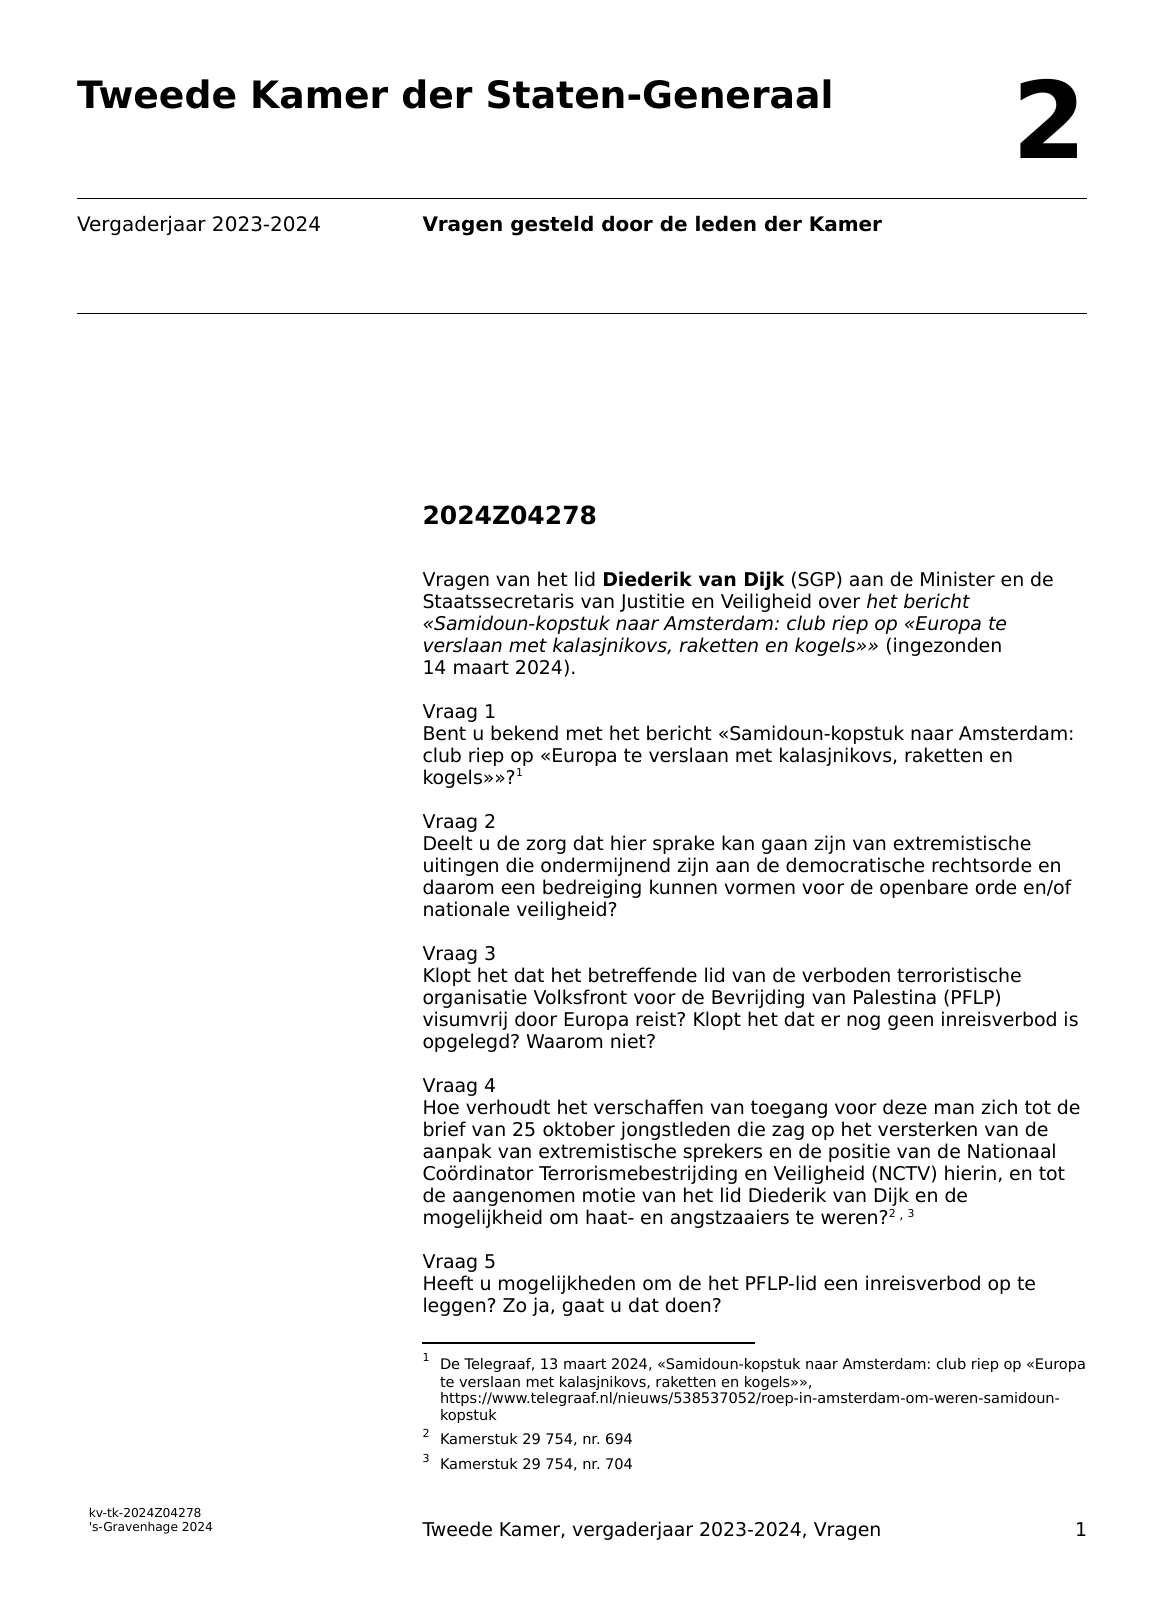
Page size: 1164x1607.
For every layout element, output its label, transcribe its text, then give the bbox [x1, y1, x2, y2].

text Klopt het dat het betreffende lid van de verboden terroristische organisatie Volksfront voor de Bevrijding van Palestina (PFLP) visumvrij door Europa reist? Klopt het dat er nog geen inreisverbod is opgelegd? Waarom niet? [422, 965, 1087, 1053]
text Vraag 1 [422, 701, 1087, 723]
text kv-tk-2024Z04278 [88, 1506, 323, 1520]
text 2024Z04278 [422, 501, 1087, 531]
text Heeft u mogelijkheden om de het PFLP-lid een inreisverbod op te leggen? Zo ja, gaat u dat doen? [422, 1273, 1087, 1317]
table_header 2 [886, 59, 1087, 198]
text De Telegraaf, 13 maart 2024, «Samidoun-kopstuk naar Amsterdam: club riep op «Europa te verslaan met kalasjnikovs, raketten en kogels»», https://www.telegraaf.nl/nieuws/538537052/roep-in-amsterdam-om-weren-samidoun-kopstuk [422, 1352, 1087, 1424]
text Vragen van het lid Diederik van Dijk (SGP) aan de Minister en de Staatssecretaris van Justitie en Veiligheid over het bericht «Samidoun-kopstuk naar Amsterdam: club riep op «Europa te verslaan met kalasjnikovs, raketten en kogels»» (ingezonden 14 maart 2024). [422, 569, 1087, 679]
text Bent u bekend met het bericht «Samidoun-kopstuk naar Amsterdam: club riep op «Europa te verslaan met kalasjnikovs, raketten en kogels»»? [422, 723, 1087, 789]
text Vraag 3 [422, 943, 1087, 965]
text 's-Gravenhage 2024 [88, 1520, 323, 1534]
table_cell Vragen gesteld door de leden der Kamer [422, 199, 1087, 313]
text Kamerstuk 29 754, nr. 694 [422, 1427, 1087, 1449]
text Vraag 5 [422, 1251, 1087, 1273]
text Hoe verhoudt het verschaffen van toegang voor deze man zich tot de brief van 25 oktober jongstleden die zag op het versterken van de aanpak van extremistische sprekers en de positie van de Nationaal Coördinator Terrorismebestrijding en Veiligheid (NCTV) hierin, en tot de aangenomen motie van het lid Diederik van Dijk en de mogelijkheid om haat- en angstzaaiers te weren?, [422, 1097, 1087, 1229]
text Vraag 4 [422, 1075, 1087, 1097]
text Deelt u de zorg dat hier sprake kan gaan zijn van extremistische uitingen die ondermijnend zijn aan de democratische rechtsorde en daarom een bedreiging kunnen vormen voor de openbare orde en/of nationale veiligheid? [422, 833, 1087, 921]
text Kamerstuk 29 754, nr. 704 [422, 1452, 1087, 1474]
table_header Tweede Kamer der Staten-Generaal [77, 59, 886, 198]
text Vraag 2 [422, 811, 1087, 833]
table_cell Vergaderjaar 2023-2024 [77, 199, 422, 313]
